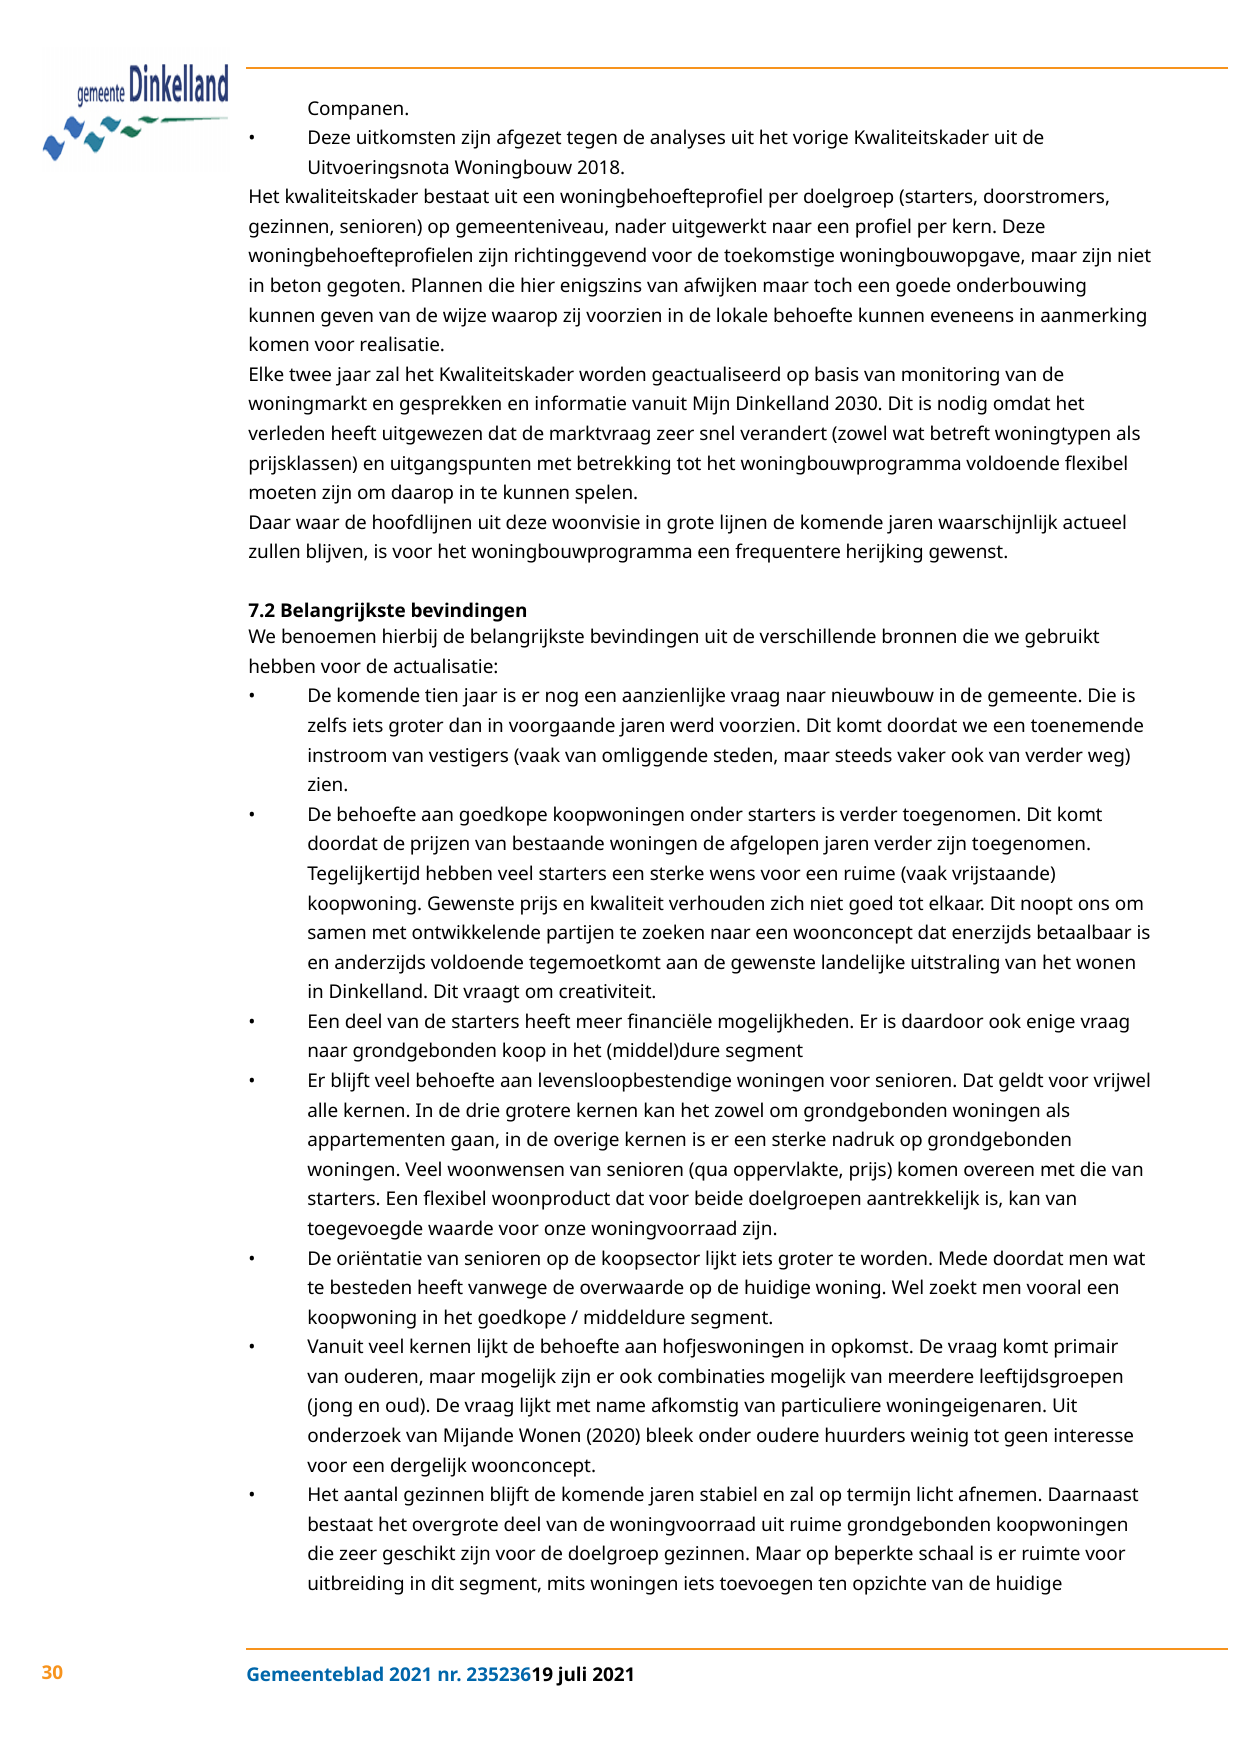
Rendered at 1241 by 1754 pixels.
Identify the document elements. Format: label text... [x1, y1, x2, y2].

list Companen. [248, 95, 1152, 121]
text We benoemen hierbij de belangrijkste bevindingen uit de verschillende bronnen die we gebruikt hebben voor de actualisatie: [248, 623, 1152, 679]
text 7.2 Belangrijkste bevindingen [248, 598, 1152, 623]
list Het aantal gezinnen blijft de komende jaren stabiel en zal op termijn licht afnemen. Daarnaast bestaat het overgrote deel van de woningvoorraad uit ruime grondgebonden koopwoningen die zeer geschikt zijn voor de doelgroep gezinnen. Maar op beperkte schaal is er ruimte voor uitbreiding in dit segment, mits woningen iets toevoegen ten opzichte van de huidige [248, 1481, 1152, 1596]
list De komende tien jaar is er nog een aanzienlijke vraag naar nieuwbouw in de gemeente. Die is zelfs iets groter dan in voorgaande jaren werd voorzien. Dit komt doordat we een toenemende instroom van vestigers (vaak van omliggende steden, maar steeds vaker ook van verder weg) zien. [248, 683, 1152, 797]
list De oriëntatie van senioren op de koopsector lijkt iets groter te worden. Mede doordat men wat te besteden heeft vanwege de overwaarde op de huidige woning. Wel zoekt men vooral een koopwoning in het goedkope / middeldure segment. [248, 1245, 1152, 1329]
text Het kwaliteitskader bestaat uit een woningbehoefteprofiel per doelgroep (starters, doorstromers, gezinnen, senioren) op gemeenteniveau, nader uitgewerkt naar een profiel per kern. Deze woningbehoefteprofielen zijn richtinggevend voor de toekomstige woningbouwopgave, maar zijn niet in beton gegoten. Plannen die hier enigszins van afwijken maar toch een goede onderbouwing kunnen geven van de wijze waarop zij voorzien in de lokale behoefte kunnen eveneens in aanmerking komen voor realisatie. [248, 183, 1152, 357]
text Daar waar de hoofdlijnen uit deze woonvisie in grote lijnen de komende jaren waarschijnlijk actueel zullen blijven, is voor het woningbouwprogramma een frequentere herijking gewenst. [248, 509, 1152, 564]
list De behoefte aan goedkope koopwoningen onder starters is verder toegenomen. Dit komt doordat de prijzen van bestaande woningen de afgelopen jaren verder zijn toegenomen. Tegelijkertijd hebben veel starters een sterke wens voor een ruime (vaak vrijstaande) koopwoning. Gewenste prijs en kwaliteit verhouden zich niet goed tot elkaar. Dit noopt ons om samen met ontwikkelende partijen te zoeken naar een woonconcept dat enerzijds betaalbaar is en anderzijds voldoende tegemoetkomt aan de gewenste landelijke uitstraling van het wonen in Dinkelland. Dit vraagt om creativiteit. [248, 801, 1152, 1004]
picture [41, 47, 231, 172]
list Vanuit veel kernen lijkt de behoefte aan hofjeswoningen in opkomst. De vraag komt primair van ouderen, maar mogelijk zijn er ook combinaties mogelijk van meerdere leeftijdsgroepen (jong en oud). De vraag lijkt met name afkomstig van particuliere woningeigenaren. Uit onderzoek van Mijande Wonen (2020) bleek onder oudere huurders weinig tot geen interesse voor een dergelijk woonconcept. [248, 1333, 1152, 1477]
text Elke twee jaar zal het Kwaliteitskader worden geactualiseerd op basis van monitoring van de woningmarkt en gesprekken en informatie vanuit Mijn Dinkelland 2030. Dit is nodig omdat het verleden heeft uitgewezen dat de marktvraag zeer snel verandert (zowel wat betreft woningtypen als prijsklassen) en uitgangspunten met betrekking tot het woningbouwprogramma voldoende flexibel moeten zijn om daarop in te kunnen spelen. [248, 361, 1152, 505]
list Er blijft veel behoefte aan levensloopbestendige woningen voor senioren. Dat geldt voor vrijwel alle kernen. In de drie grotere kernen kan het zowel om grondgebonden woningen als appartementen gaan, in de overige kernen is er een sterke nadruk op grondgebonden woningen. Veel woonwensen van senioren (qua oppervlakte, prijs) komen overeen met die van starters. Een flexibel woonproduct dat voor beide doelgroepen aantrekkelijk is, kan van toegevoegde waarde voor onze woningvoorraad zijn. [248, 1067, 1152, 1241]
list Deze uitkomsten zijn afgezet tegen de analyses uit het vorige Kwaliteitskader uit de Uitvoeringsnota Woningbouw 2018. [248, 124, 1152, 180]
list Een deel van de starters heeft meer financiële mogelijkheden. Er is daardoor ook enige vraag naar grondgebonden koop in het (middel)dure segment [248, 1008, 1152, 1063]
